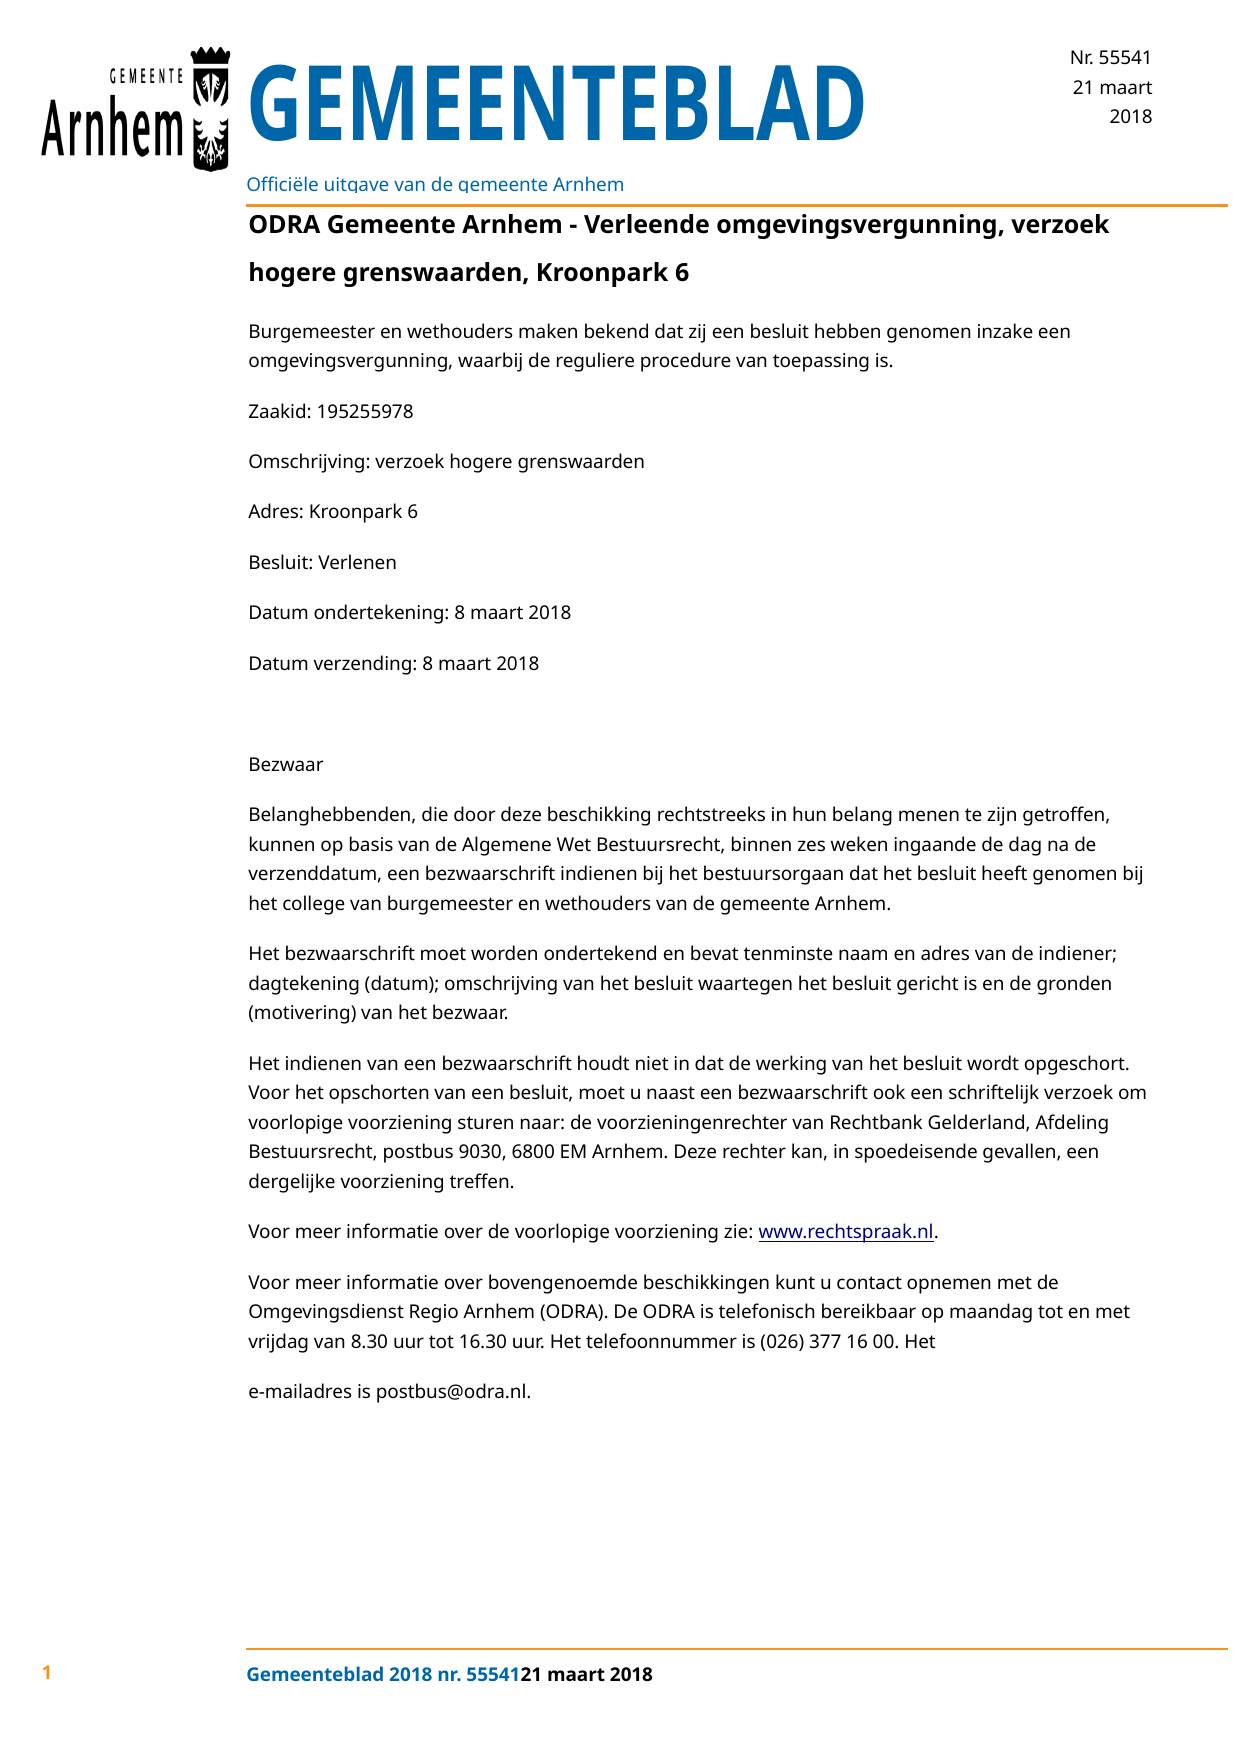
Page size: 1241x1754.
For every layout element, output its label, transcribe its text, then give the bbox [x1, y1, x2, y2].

text ODRA Gemeente Arnhem - Verleende omgevingsvergunning, verzoek hogere grenswaarden, Kroonpark 6 [248, 207, 1152, 288]
text Belanghebbenden, die door deze beschikking rechtstreeks in hun belang menen te zijn getroffen, kunnen op basis van de Algemene Wet Bestuursrecht, binnen zes weken ingaande de dag na de verzenddatum, een bezwaarschrift indienen bij het bestuursorgaan dat het besluit heeft genomen bij het college van burgemeester en wethouders van de gemeente Arnhem. [248, 801, 1152, 916]
text e-mailadres is postbus@odra.nl. [248, 1379, 1152, 1404]
text Het bezwaarschrift moet worden ondertekend en bevat tenminste naam en adres van de indiener; dagtekening (datum); omschrijving van het besluit waartegen het besluit gericht is en de gronden (motivering) van het bezwaar. [248, 940, 1152, 1025]
text Adres: Kroonpark 6 [248, 499, 1152, 524]
text Burgemeester en wethouders maken bekend dat zij een besluit hebben genomen inzake een omgevingsvergunning, waarbij de reguliere procedure van toepassing is. [248, 318, 1152, 373]
text Het indienen van een bezwaarschrift houdt niet in dat de werking van het besluit wordt opgeschort. Voor het opschorten van een besluit, moet u naast een bezwaarschrift ook een schriftelijk verzoek om voorlopige voorziening sturen naar: de voorzieningenrechter van Rechtbank Gelderland, Afdeling Bestuursrecht, postbus 9030, 6800 EM Arnhem. Deze rechter kan, in spoedeisende gevallen, een dergelijke voorziening treffen. [248, 1050, 1152, 1194]
text Datum ondertekening: 8 maart 2018 [248, 599, 1152, 625]
text Omschrijving: verzoek hogere grenswaarden [248, 448, 1152, 474]
picture [41, 47, 231, 172]
text Bezwaar [248, 751, 1152, 777]
text Voor meer informatie over de voorlopige voorziening zie: www.rechtspraak.nl. [248, 1219, 1152, 1244]
text Voor meer informatie over bovengenoemde beschikkingen kunt u contact opnemen met de Omgevingsdienst Regio Arnhem (ODRA). De ODRA is telefonisch bereikbaar op maandag tot en met vrijdag van 8.30 uur tot 16.30 uur. Het telefoonnummer is (026) 377 16 00. Het [248, 1269, 1152, 1354]
text Besluit: Verlenen [248, 549, 1152, 575]
text Zaakid: 195255978 [248, 398, 1152, 424]
text Datum verzending: 8 maart 2018 [248, 650, 1152, 676]
